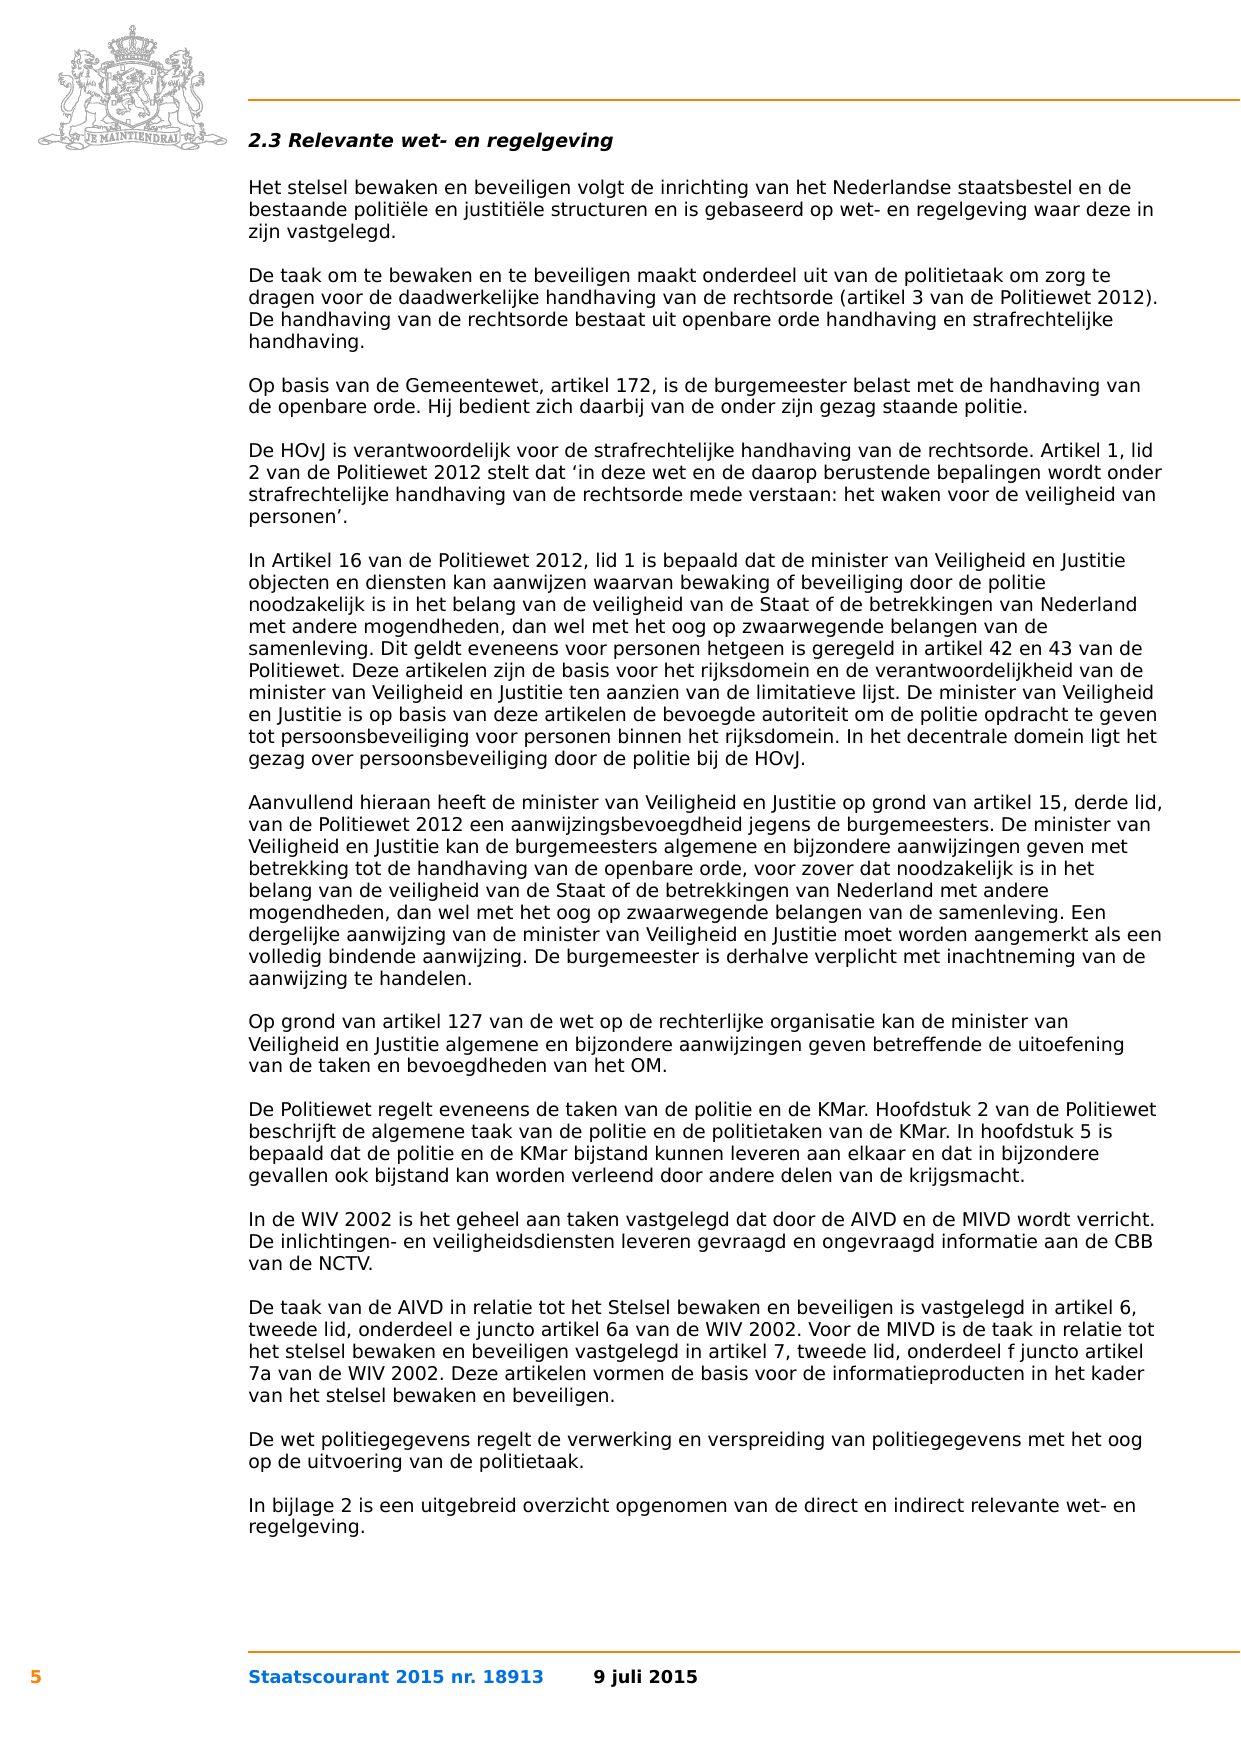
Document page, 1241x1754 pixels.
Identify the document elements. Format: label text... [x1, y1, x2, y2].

text De taak om te bewaken en te beveiligen maakt onderdeel uit van de politietaak om zorg te dragen voor de daadwerkelijke handhaving van de rechtsorde (artikel 3 van de Politiewet 2012). De handhaving van de rechtsorde bestaat uit openbare orde handhaving en strafrechtelijke handhaving. [248, 265, 1163, 353]
text De HOvJ is verantwoordelijk voor de strafrechtelijke handhaving van de rechtsorde. Artikel 1, lid 2 van de Politiewet 2012 stelt dat ‘in deze wet en de daarop berustende bepalingen wordt onder strafrechtelijke handhaving van de rechtsorde mede verstaan: het waken voor de veiligheid van personen’. [248, 440, 1163, 528]
text In bijlage 2 is een uitgebreid overzicht opgenomen van de direct en indirect relevante wet- en regelgeving. [248, 1494, 1163, 1538]
text De wet politiegegevens regelt de verwerking en verspreiding van politiegegevens met het oog op de uitvoering van de politietaak. [248, 1429, 1163, 1473]
text Op basis van de Gemeentewet, artikel 172, is de burgemeester belast met de handhaving van de openbare orde. Hij bedient zich daarbij van de onder zijn gezag staande politie. [248, 374, 1163, 418]
text De taak van de AIVD in relatie tot het Stelsel bewaken en beveiligen is vastgelegd in artikel 6, tweede lid, onderdeel e juncto artikel 6a van de WIV 2002. Voor de MIVD is de taak in relatie tot het stelsel bewaken en beveiligen vastgelegd in artikel 7, tweede lid, onderdeel f juncto artikel 7a van de WIV 2002. Deze artikelen vormen de basis voor de informatieproducten in het kader van het stelsel bewaken en beveiligen. [248, 1297, 1163, 1407]
text De Politiewet regelt eveneens de taken van de politie en de KMar. Hoofdstuk 2 van de Politiewet beschrijft de algemene taak van de politie en de politietaken van de KMar. In hoofdstuk 5 is bepaald dat de politie en de KMar bijstand kunnen leveren aan elkaar en dat in bijzondere gevallen ook bijstand kan worden verleend door andere delen van de krijgsmacht. [248, 1099, 1163, 1187]
text Aanvullend hieraan heeft de minister van Veiligheid en Justitie op grond van artikel 15, derde lid, van de Politiewet 2012 een aanwijzingsbevoegdheid jegens de burgemeesters. De minister van Veiligheid en Justitie kan de burgemeesters algemene en bijzondere aanwijzingen geven met betrekking tot de handhaving van de openbare orde, voor zover dat noodzakelijk is in het belang van de veiligheid van de Staat of de betrekkingen van Nederland met andere mogendheden, dan wel met het oog op zwaarwegende belangen van de samenleving. Een dergelijke aanwijzing van de minister van Veiligheid en Justitie moet worden aangemerkt als een volledig bindende aanwijzing. De burgemeester is derhalve verplicht met inachtneming van de aanwijzing te handelen. [248, 792, 1163, 989]
text In de WIV 2002 is het geheel aan taken vastgelegd dat door de AIVD en de MIVD wordt verricht. De inlichtingen- en veiligheidsdiensten leveren gevraagd en ongevraagd informatie aan de CBB van de NCTV. [248, 1209, 1163, 1275]
picture [38, 25, 227, 150]
text Op grond van artikel 127 van de wet op de rechterlijke organisatie kan de minister van Veiligheid en Justitie algemene en bijzondere aanwijzingen geven betreffende de uitoefening van de taken en bevoegdheden van het OM. [248, 1011, 1163, 1077]
text Het stelsel bewaken en beveiligen volgt de inrichting van het Nederlandse staatsbestel en de bestaande politiële en justitiële structuren en is gebaseerd op wet- en regelgeving waar deze in zijn vastgelegd. [248, 177, 1163, 243]
text In Artikel 16 van de Politiewet 2012, lid 1 is bepaald dat de minister van Veiligheid en Justitie objecten en diensten kan aanwijzen waarvan bewaking of beveiliging door de politie noodzakelijk is in het belang van de veiligheid van de Staat of de betrekkingen van Nederland met andere mogendheden, dan wel met het oog op zwaarwegende belangen van de samenleving. Dit geldt eveneens voor personen hetgeen is geregeld in artikel 42 en 43 van de Politiewet. Deze artikelen zijn de basis voor het rijksdomein en de verantwoordelijkheid van de minister van Veiligheid en Justitie ten aanzien van de limitatieve lijst. De minister van Veiligheid en Justitie is op basis van deze artikelen de bevoegde autoriteit om de politie opdracht te geven tot persoonsbeveiliging voor personen binnen het rijksdomein. In het decentrale domein ligt het gezag over persoonsbeveiliging door de politie bij de HOvJ. [248, 550, 1163, 770]
subtitle 2.3 Relevante wet- en regelgeving [248, 130, 1163, 152]
